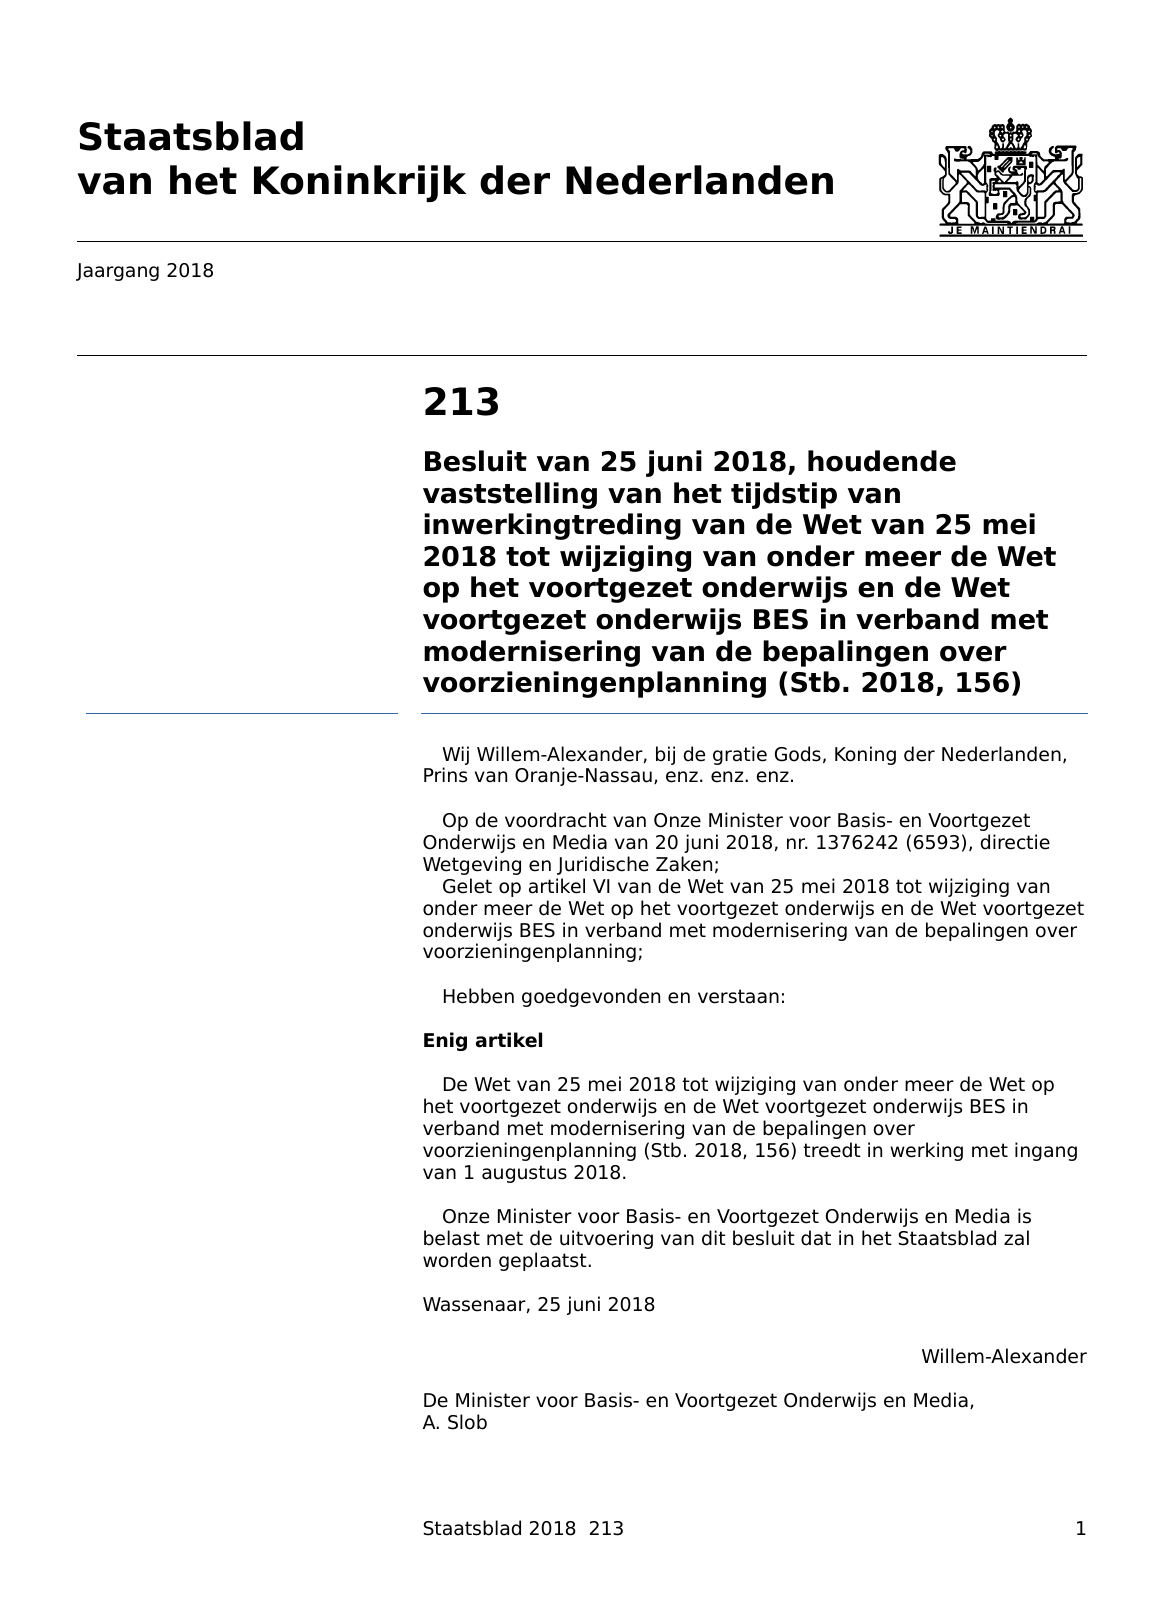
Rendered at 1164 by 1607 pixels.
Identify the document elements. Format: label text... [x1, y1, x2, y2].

text Gelet op artikel VI van de Wet van 25 mei 2018 tot wijziging van onder meer de Wet op het voortgezet onderwijs en de Wet voortgezet onderwijs BES in verband met modernisering van de bepalingen over voorzieningenplanning; [422, 876, 1087, 963]
picture [936, 115, 1087, 240]
table_header Staatsblad van het Koninkrijk der Nederlanden [77, 100, 886, 241]
text Wij Willem-Alexander, bij de gratie Gods, Koning der Nederlanden, Prins van Oranje-Nassau, enz. enz. enz. [422, 743, 1087, 787]
text De Minister voor Basis- en Voortgezet Onderwijs en Media, A. Slob [422, 1390, 1087, 1434]
text Besluit van 25 juni 2018, houdende vaststelling van het tijdstip van inwerkingtreding van de Wet van 25 mei 2018 tot wijziging van onder meer de Wet op het voortgezet onderwijs en de Wet voortgezet onderwijs BES in verband met modernisering van de bepalingen over voorzieningenplanning (Stb. 2018, 156) [422, 447, 1087, 699]
text Hebben goedgevonden en verstaan: [422, 986, 1087, 1008]
subtitle 213 [422, 381, 1087, 424]
text Wassenaar, 25 juni 2018 [422, 1294, 1087, 1316]
table_cell Jaargang 2018 [77, 242, 1087, 355]
text Willem-Alexander [422, 1346, 1087, 1368]
text De Wet van 25 mei 2018 tot wijziging van onder meer de Wet op het voortgezet onderwijs en de Wet voortgezet onderwijs BES in verband met modernisering van de bepalingen over voorzieningenplanning (Stb. 2018, 156) treedt in werking met ingang van 1 augustus 2018. [422, 1074, 1087, 1184]
table_header [886, 100, 1087, 241]
text Op de voordracht van Onze Minister voor Basis- en Voortgezet Onderwijs en Media van 20 juni 2018, nr. 1376242 (6593), directie Wetgeving en Juridische Zaken; [422, 809, 1087, 876]
text Onze Minister voor Basis- en Voortgezet Onderwijs en Media is belast met de uitvoering van dit besluit dat in het Staatsblad zal worden geplaatst. [422, 1206, 1087, 1272]
subtitle Enig artikel [422, 1030, 1087, 1052]
